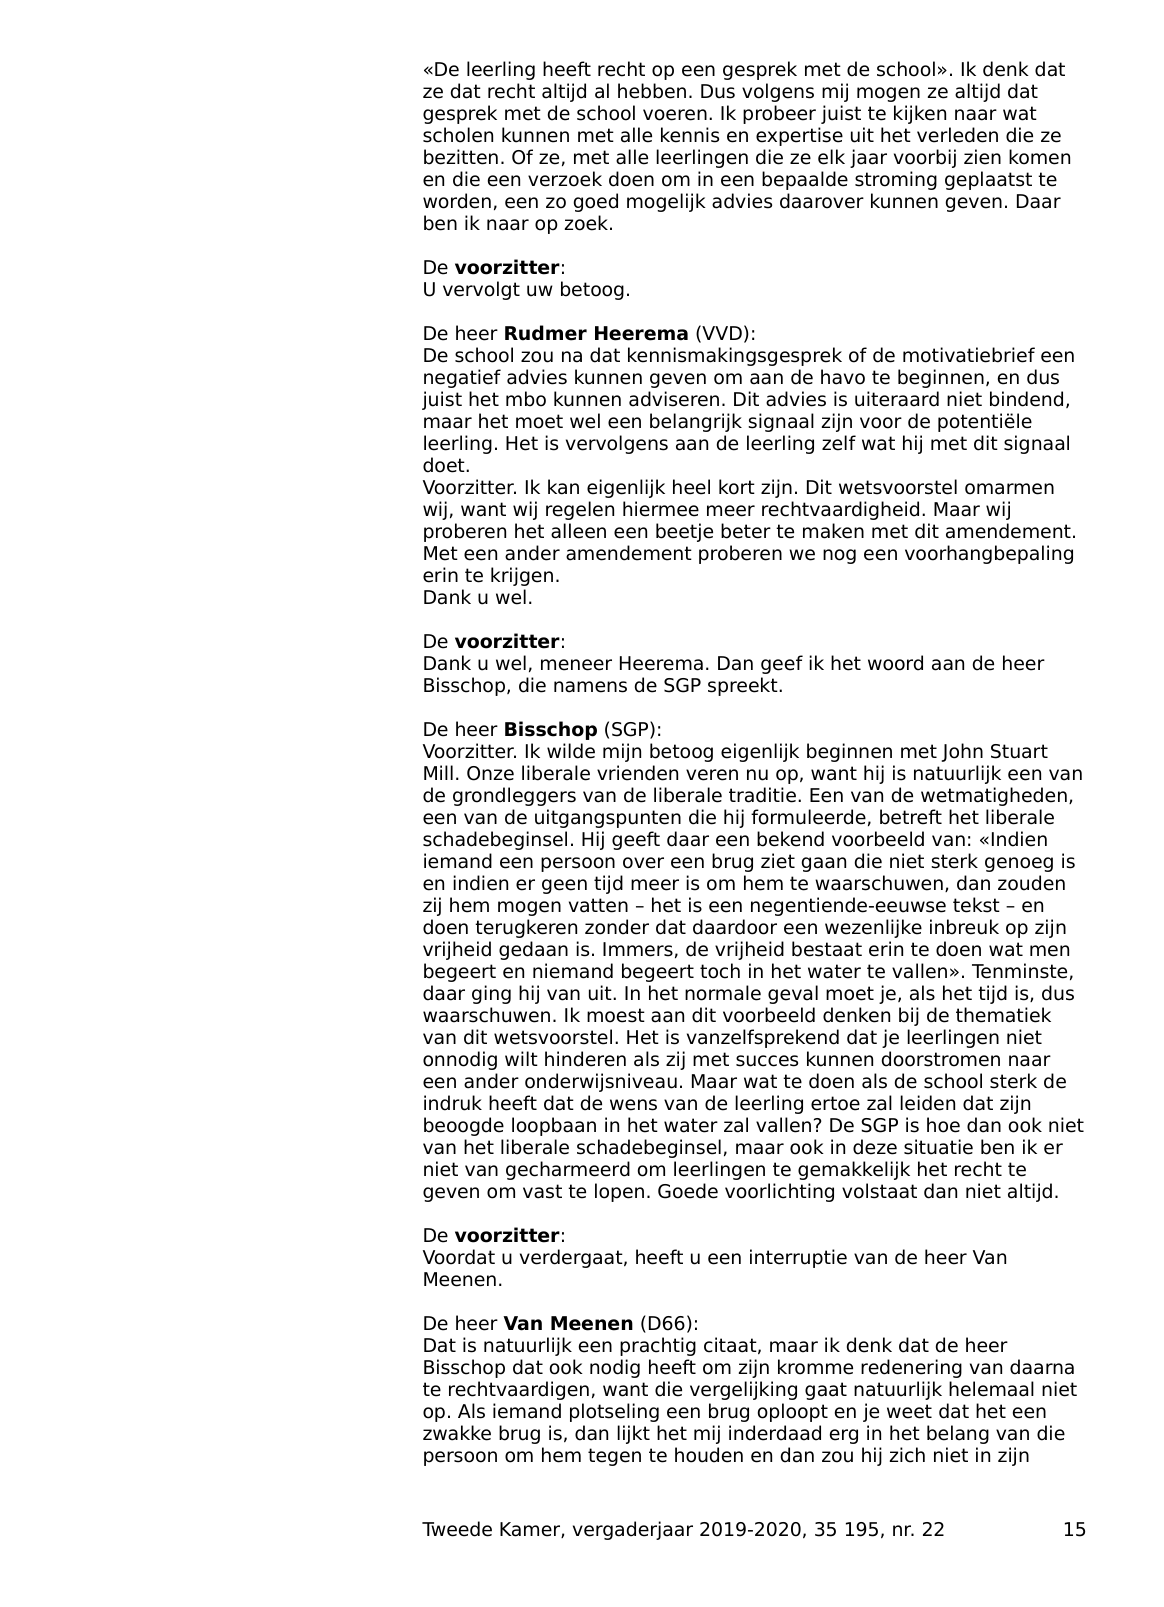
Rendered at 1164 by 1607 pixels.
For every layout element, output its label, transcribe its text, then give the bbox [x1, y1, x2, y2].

text De voorzitter: [422, 631, 1087, 653]
text «De leerling heeft recht op een gesprek met de school». Ik denk dat ze dat recht altijd al hebben. Dus volgens mij mogen ze altijd dat gesprek met de school voeren. Ik probeer juist te kijken naar wat scholen kunnen met alle kennis en expertise uit het verleden die ze bezitten. Of ze, met alle leerlingen die ze elk jaar voorbij zien komen en die een verzoek doen om in een bepaalde stroming geplaatst te worden, een zo goed mogelijk advies daarover kunnen geven. Daar ben ik naar op zoek. [422, 59, 1087, 235]
text De school zou na dat kennismakingsgesprek of de motivatiebrief een negatief advies kunnen geven om aan de havo te beginnen, en dus juist het mbo kunnen adviseren. Dit advies is uiteraard niet bindend, maar het moet wel een belangrijk signaal zijn voor de potentiële leerling. Het is vervolgens aan de leerling zelf wat hij met dit signaal doet. [422, 345, 1087, 477]
text Voorzitter. Ik wilde mijn betoog eigenlijk beginnen met John Stuart Mill. Onze liberale vrienden veren nu op, want hij is natuurlijk een van de grondleggers van de liberale traditie. Een van de wetmatigheden, een van de uitgangspunten die hij formuleerde, betreft het liberale schadebeginsel. Hij geeft daar een bekend voorbeeld van: «Indien iemand een persoon over een brug ziet gaan die niet sterk genoeg is en indien er geen tijd meer is om hem te waarschuwen, dan zouden zij hem mogen vatten – het is een negentiende-eeuwse tekst – en doen terugkeren zonder dat daardoor een wezenlijke inbreuk op zijn vrijheid gedaan is. Immers, de vrijheid bestaat erin te doen wat men begeert en niemand begeert toch in het water te vallen». Tenminste, daar ging hij van uit. In het normale geval moet je, als het tijd is, dus waarschuwen. Ik moest aan dit voorbeeld denken bij de thematiek van dit wetsvoorstel. Het is vanzelfsprekend dat je leerlingen niet onnodig wilt hinderen als zij met succes kunnen doorstromen naar een ander onderwijsniveau. Maar wat te doen als de school sterk de indruk heeft dat de wens van de leerling ertoe zal leiden dat zijn beoogde loopbaan in het water zal vallen? De SGP is hoe dan ook niet van het liberale schadebeginsel, maar ook in deze situatie ben ik er niet van gecharmeerd om leerlingen te gemakkelijk het recht te geven om vast te lopen. Goede voorlichting volstaat dan niet altijd. [422, 741, 1087, 1203]
text Dat is natuurlijk een prachtig citaat, maar ik denk dat de heer Bisschop dat ook nodig heeft om zijn kromme redenering van daarna te rechtvaardigen, want die vergelijking gaat natuurlijk helemaal niet op. Als iemand plotseling een brug oploopt en je weet dat het een zwakke brug is, dan lijkt het mij inderdaad erg in het belang van die persoon om hem tegen te houden en dan zou hij zich niet in zijn [422, 1335, 1087, 1467]
text U vervolgt uw betoog. [422, 279, 1087, 301]
text De heer Bisschop (SGP): [422, 719, 1087, 741]
text Dank u wel. [422, 587, 1087, 609]
text De heer Van Meenen (D66): [422, 1313, 1087, 1335]
text Voordat u verdergaat, heeft u een interruptie van de heer Van Meenen. [422, 1247, 1087, 1291]
text De voorzitter: [422, 257, 1087, 279]
text De heer Rudmer Heerema (VVD): [422, 323, 1087, 345]
text Dank u wel, meneer Heerema. Dan geef ik het woord aan de heer Bisschop, die namens de SGP spreekt. [422, 653, 1087, 697]
text De voorzitter: [422, 1225, 1087, 1247]
text Voorzitter. Ik kan eigenlijk heel kort zijn. Dit wetsvoorstel omarmen wij, want wij regelen hiermee meer rechtvaardigheid. Maar wij proberen het alleen een beetje beter te maken met dit amendement. Met een ander amendement proberen we nog een voorhangbepaling erin te krijgen. [422, 477, 1087, 587]
